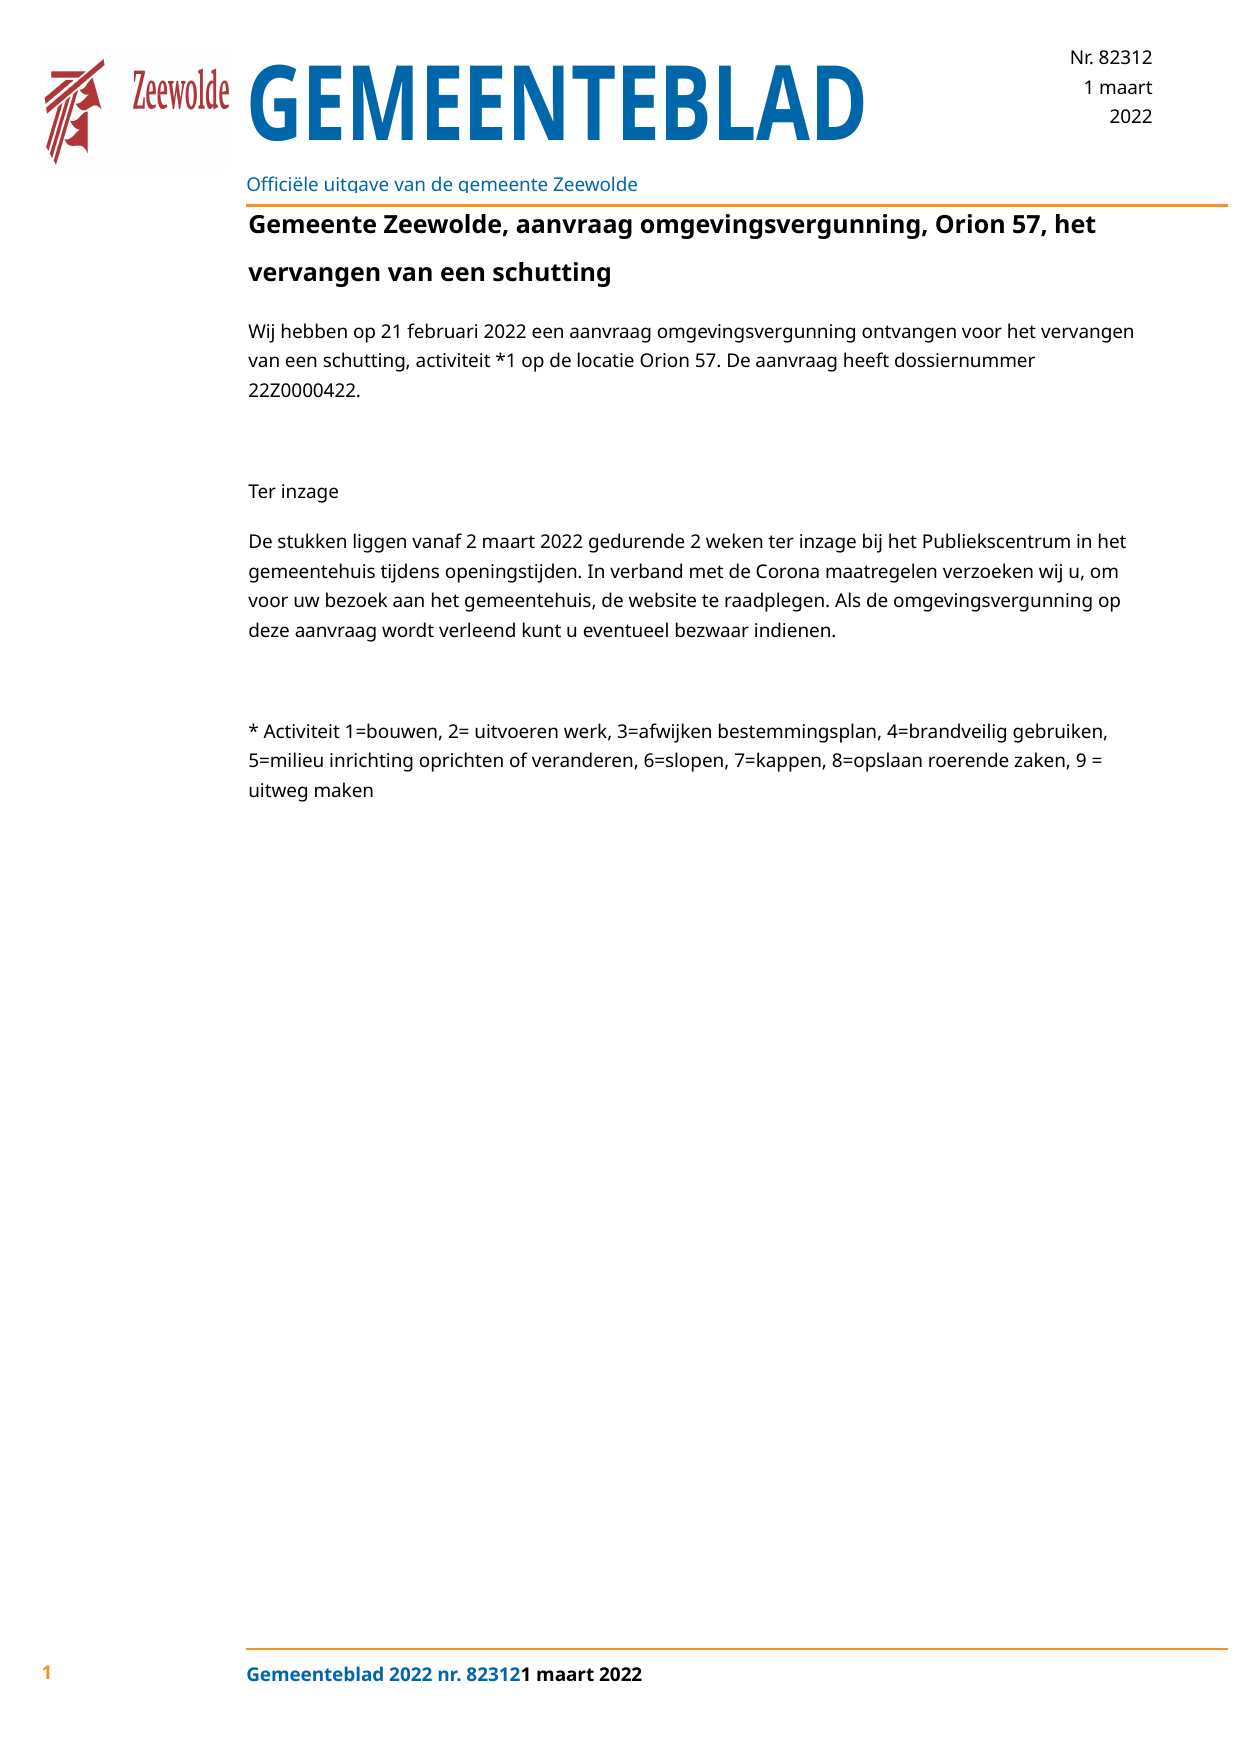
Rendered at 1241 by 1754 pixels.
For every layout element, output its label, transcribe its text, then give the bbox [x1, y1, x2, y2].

picture [41, 47, 231, 172]
text Gemeente Zeewolde, aanvraag omgevingsvergunning, Orion 57, het vervangen van een schutting [248, 207, 1152, 288]
text Ter inzage [248, 478, 1152, 504]
text * Activiteit 1=bouwen, 2= uitvoeren werk, 3=afwijken bestemmingsplan, 4=brandveilig gebruiken, 5=milieu inrichting oprichten of veranderen, 6=slopen, 7=kappen, 8=opslaan roerende zaken, 9 = uitweg maken [248, 718, 1152, 803]
text De stukken liggen vanaf 2 maart 2022 gedurende 2 weken ter inzage bij het Publiekscentrum in het gemeentehuis tijdens openingstijden. In verband met de Corona maatregelen verzoeken wij u, om voor uw bezoek aan het gemeentehuis, de website te raadplegen. Als de omgevingsvergunning op deze aanvraag wordt verleend kunt u eventueel bezwaar indienen. [248, 528, 1152, 643]
text Wij hebben op 21 februari 2022 een aanvraag omgevingsvergunning ontvangen voor het vervangen van een schutting, activiteit *1 op de locatie Orion 57. De aanvraag heeft dossiernummer 22Z0000422. [248, 318, 1152, 403]
